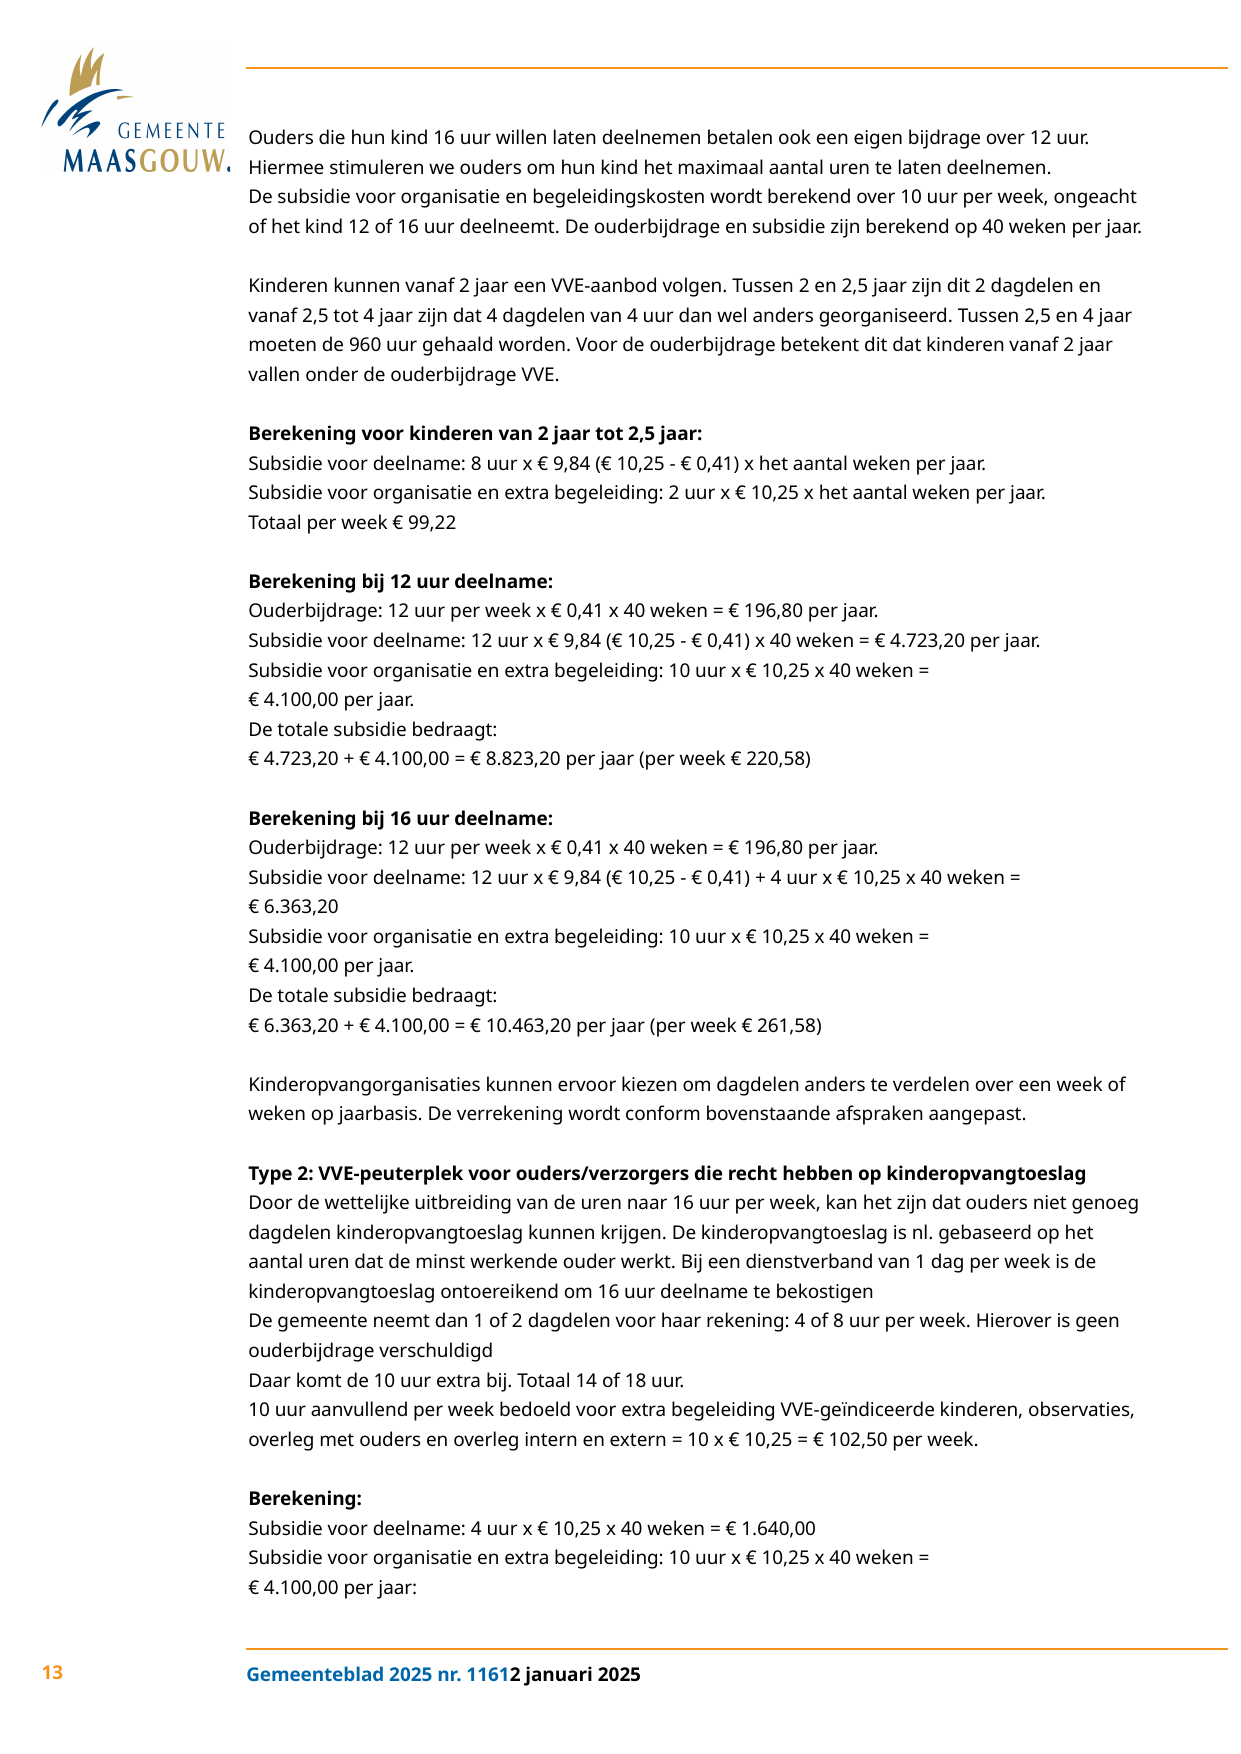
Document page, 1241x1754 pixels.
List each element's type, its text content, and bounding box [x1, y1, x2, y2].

text Subsidie voor deelname: 8 uur x € 9,84 (€ 10,25 - € 0,41) x het aantal weken per jaar. [248, 450, 1152, 476]
text Kinderen kunnen vanaf 2 jaar een VVE-aanbod volgen. Tussen 2 en 2,5 jaar zijn dit 2 dagdelen en vanaf 2,5 tot 4 jaar zijn dat 4 dagdelen van 4 uur dan wel anders georganiseerd. Tussen 2,5 en 4 jaar moeten de 960 uur gehaald worden. Voor de ouderbijdrage betekent dit dat kinderen vanaf 2 jaar vallen onder de ouderbijdrage VVE. [248, 272, 1152, 387]
text € 4.100,00 per jaar. [248, 953, 1152, 978]
text Type 2: VVE-peuterplek voor ouders/verzorgers die recht hebben op kinderopvangtoeslag [248, 1160, 1152, 1186]
text Subsidie voor deelname: 4 uur x € 10,25 x 40 weken = € 1.640,00 [248, 1515, 1152, 1541]
text Subsidie voor organisatie en extra begeleiding: 10 uur x € 10,25 x 40 weken = [248, 1544, 1152, 1570]
text Subsidie voor organisatie en extra begeleiding: 10 uur x € 10,25 x 40 weken = [248, 923, 1152, 949]
text Ouderbijdrage: 12 uur per week x € 0,41 x 40 weken = € 196,80 per jaar. [248, 834, 1152, 860]
text Subsidie voor deelname: 12 uur x € 9,84 (€ 10,25 - € 0,41) x 40 weken = € 4.723,20 per jaar. [248, 627, 1152, 653]
text Ouders die hun kind 16 uur willen laten deelnemen betalen ook een eigen bijdrage over 12 uur. Hiermee stimuleren we ouders om hun kind het maximaal aantal uren te laten deelnemen. [248, 124, 1152, 180]
text € 4.100,00 per jaar: [248, 1574, 1152, 1600]
text Berekening bij 16 uur deelname: [248, 805, 1152, 831]
text De totale subsidie bedraagt: [248, 716, 1152, 742]
text Door de wettelijke uitbreiding van de uren naar 16 uur per week, kan het zijn dat ouders niet genoeg dagdelen kinderopvangtoeslag kunnen krijgen. De kinderopvangtoeslag is nl. gebaseerd op het aantal uren dat de minst werkende ouder werkt. Bij een dienstverband van 1 dag per week is de kinderopvangtoeslag ontoereikend om 16 uur deelname te bekostigen [248, 1189, 1152, 1304]
text Kinderopvangorganisaties kunnen ervoor kiezen om dagdelen anders te verdelen over een week of weken op jaarbasis. De verrekening wordt conform bovenstaande afspraken aangepast. [248, 1071, 1152, 1126]
text Totaal per week € 99,22 [248, 509, 1152, 535]
text Subsidie voor deelname: 12 uur x € 9,84 (€ 10,25 - € 0,41) + 4 uur x € 10,25 x 40 weken = [248, 864, 1152, 890]
text Subsidie voor organisatie en extra begeleiding: 2 uur x € 10,25 x het aantal weken per jaar. [248, 479, 1152, 505]
text € 6.363,20 + € 4.100,00 = € 10.463,20 per jaar (per week € 261,58) [248, 1012, 1152, 1038]
text Subsidie voor organisatie en extra begeleiding: 10 uur x € 10,25 x 40 weken = [248, 657, 1152, 683]
picture [41, 47, 231, 172]
text Berekening voor kinderen van 2 jaar tot 2,5 jaar: [248, 420, 1152, 446]
text De subsidie voor organisatie en begeleidingskosten wordt berekend over 10 uur per week, ongeacht of het kind 12 of 16 uur deelneemt. De ouderbijdrage en subsidie zijn berekend op 40 weken per jaar. [248, 183, 1152, 239]
text Berekening: [248, 1485, 1152, 1511]
text 10 uur aanvullend per week bedoeld voor extra begeleiding VVE-geïndiceerde kinderen, observaties, overleg met ouders en overleg intern en extern = 10 x € 10,25 = € 102,50 per week. [248, 1396, 1152, 1452]
text Berekening bij 12 uur deelname: [248, 568, 1152, 594]
text De gemeente neemt dan 1 of 2 dagdelen voor haar rekening: 4 of 8 uur per week. Hierover is geen ouderbijdrage verschuldigd [248, 1308, 1152, 1363]
text € 6.363,20 [248, 893, 1152, 919]
text € 4.723,20 + € 4.100,00 = € 8.823,20 per jaar (per week € 220,58) [248, 746, 1152, 771]
text De totale subsidie bedraagt: [248, 982, 1152, 1008]
text € 4.100,00 per jaar. [248, 686, 1152, 712]
text Daar komt de 10 uur extra bij. Totaal 14 of 18 uur. [248, 1367, 1152, 1393]
text Ouderbijdrage: 12 uur per week x € 0,41 x 40 weken = € 196,80 per jaar. [248, 598, 1152, 623]
